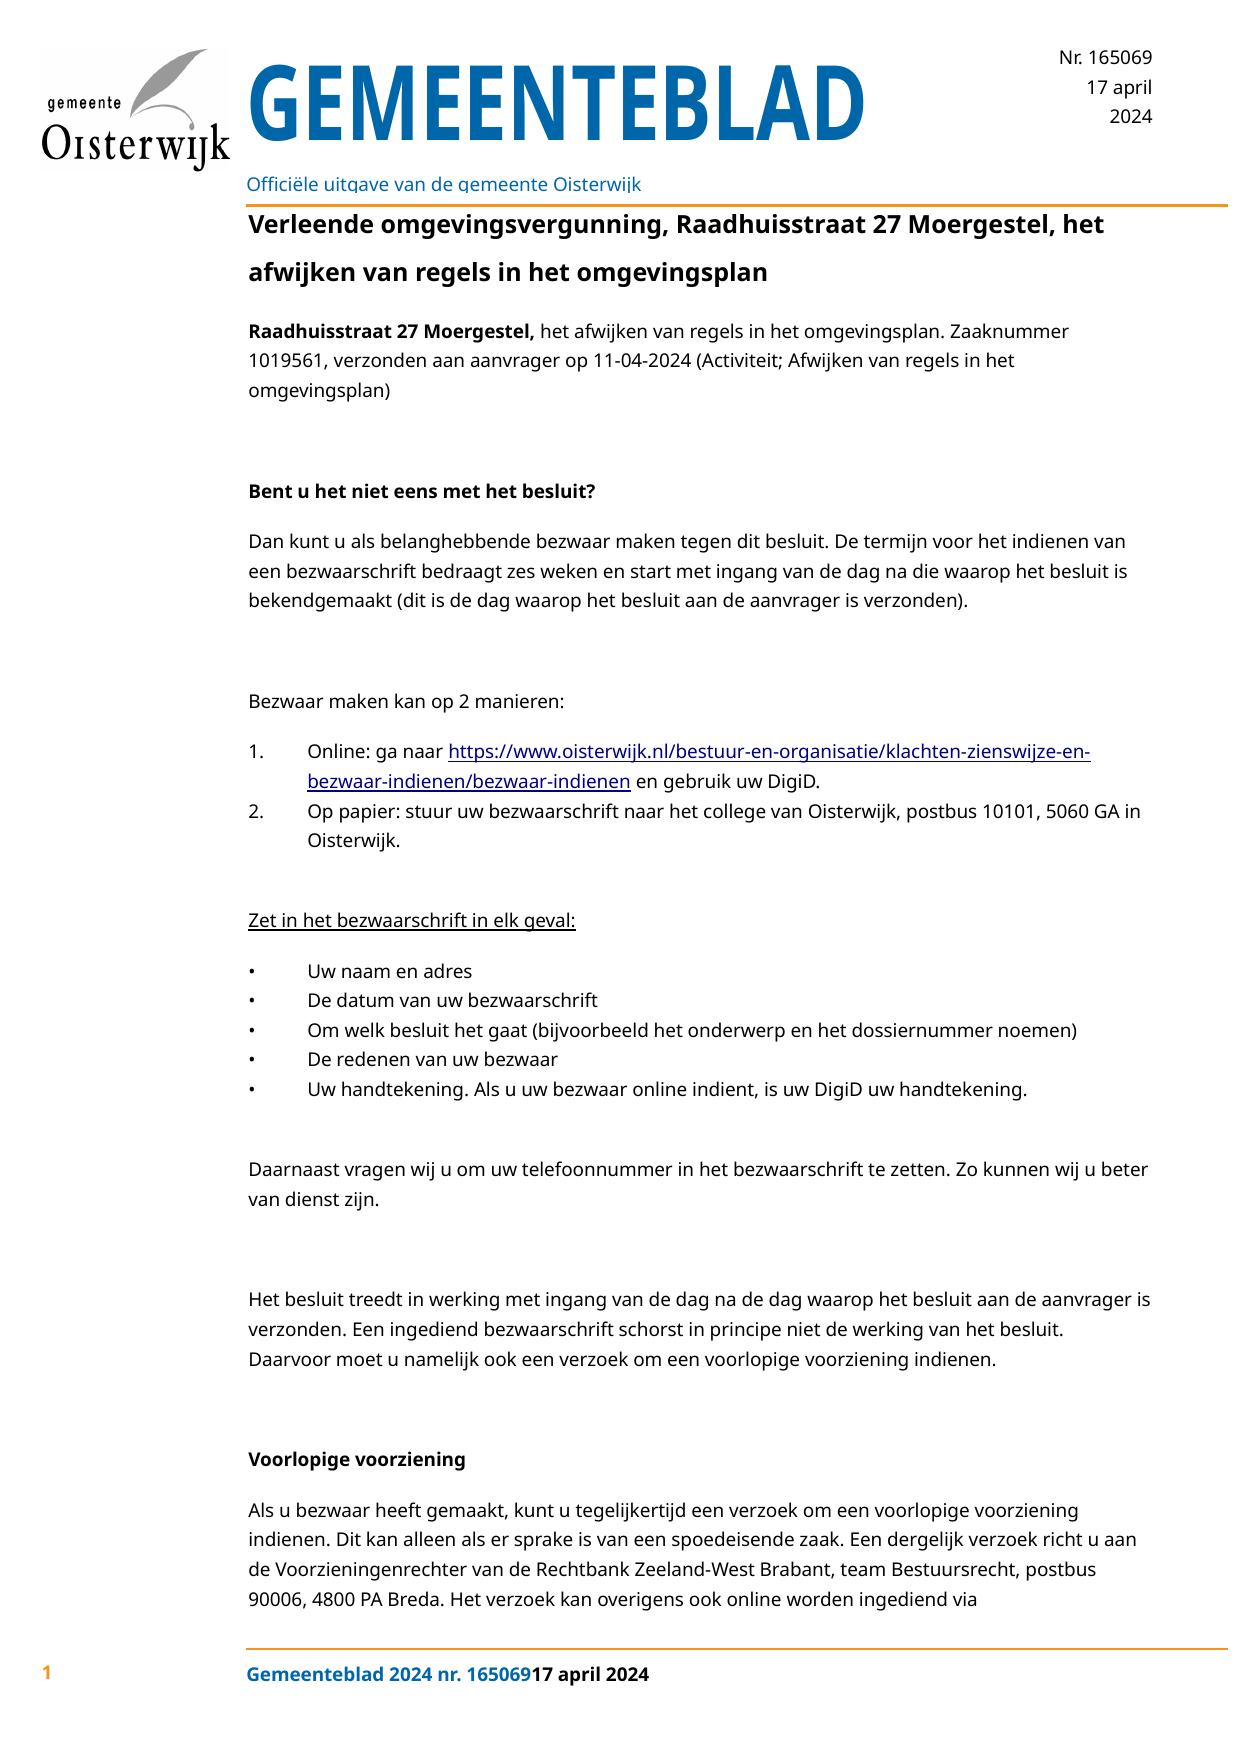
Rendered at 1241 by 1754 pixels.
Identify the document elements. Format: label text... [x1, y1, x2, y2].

text Zet in het bezwaarschrift in elk geval: [248, 907, 1152, 933]
text Als u bezwaar heeft gemaakt, kunt u tegelijkertijd een verzoek om een voorlopige voorziening indienen. Dit kan alleen als er sprake is van een spoedeisende zaak. Een dergelijk verzoek richt u aan de Voorzieningenrechter van de Rechtbank Zeeland-West Brabant, team Bestuursrecht, postbus 90006, 4800 PA Breda. Het verzoek kan overigens ook online worden ingediend via [248, 1497, 1152, 1612]
list De datum van uw bezwaarschrift [248, 987, 1152, 1013]
picture [41, 47, 231, 172]
text Verleende omgevingsvergunning, Raadhuisstraat 27 Moergestel, het afwijken van regels in het omgevingsplan [248, 207, 1152, 288]
text Bent u het niet eens met het besluit? [248, 478, 1152, 504]
text Voorlopige voorziening [248, 1447, 1152, 1472]
list De redenen van uw bezwaar [248, 1047, 1152, 1072]
text Bezwaar maken kan op 2 manieren: [248, 688, 1152, 714]
list Uw naam en adres [248, 958, 1152, 984]
list Op papier: stuur uw bezwaarschrift naar het college van Oisterwijk, postbus 10101, 5060 GA in Oisterwijk. [248, 798, 1152, 853]
text Raadhuisstraat 27 Moergestel, het afwijken van regels in het omgevingsplan. Zaaknummer 1019561, verzonden aan aanvrager op 11-04-2024 (Activiteit; Afwijken van regels in het omgevingsplan) [248, 318, 1152, 403]
text Dan kunt u als belanghebbende bezwaar maken tegen dit besluit. De termijn voor het indienen van een bezwaarschrift bedraagt zes weken en start met ingang van de dag na die waarop het besluit is bekendgemaakt (dit is de dag waarop het besluit aan de aanvrager is verzonden). [248, 528, 1152, 613]
list Uw handtekening. Als u uw bezwaar online indient, is uw DigiD uw handtekening. [248, 1076, 1152, 1102]
list Online: ga naar https://www.oisterwijk.nl/bestuur-en-organisatie/klachten-zienswijze-en-bezwaar-indienen/bezwaar-indienen en gebruik uw DigiD. [248, 739, 1152, 794]
text Het besluit treedt in werking met ingang van de dag na de dag waarop het besluit aan de aanvrager is verzonden. Een ingediend bezwaarschrift schorst in principe niet de werking van het besluit. Daarvoor moet u namelijk ook een verzoek om een voorlopige voorziening indienen. [248, 1287, 1152, 1372]
list Om welk besluit het gaat (bijvoorbeeld het onderwerp en het dossiernummer noemen) [248, 1017, 1152, 1043]
text Daarnaast vragen wij u om uw telefoonnummer in het bezwaarschrift te zetten. Zo kunnen wij u beter van dienst zijn. [248, 1156, 1152, 1212]
